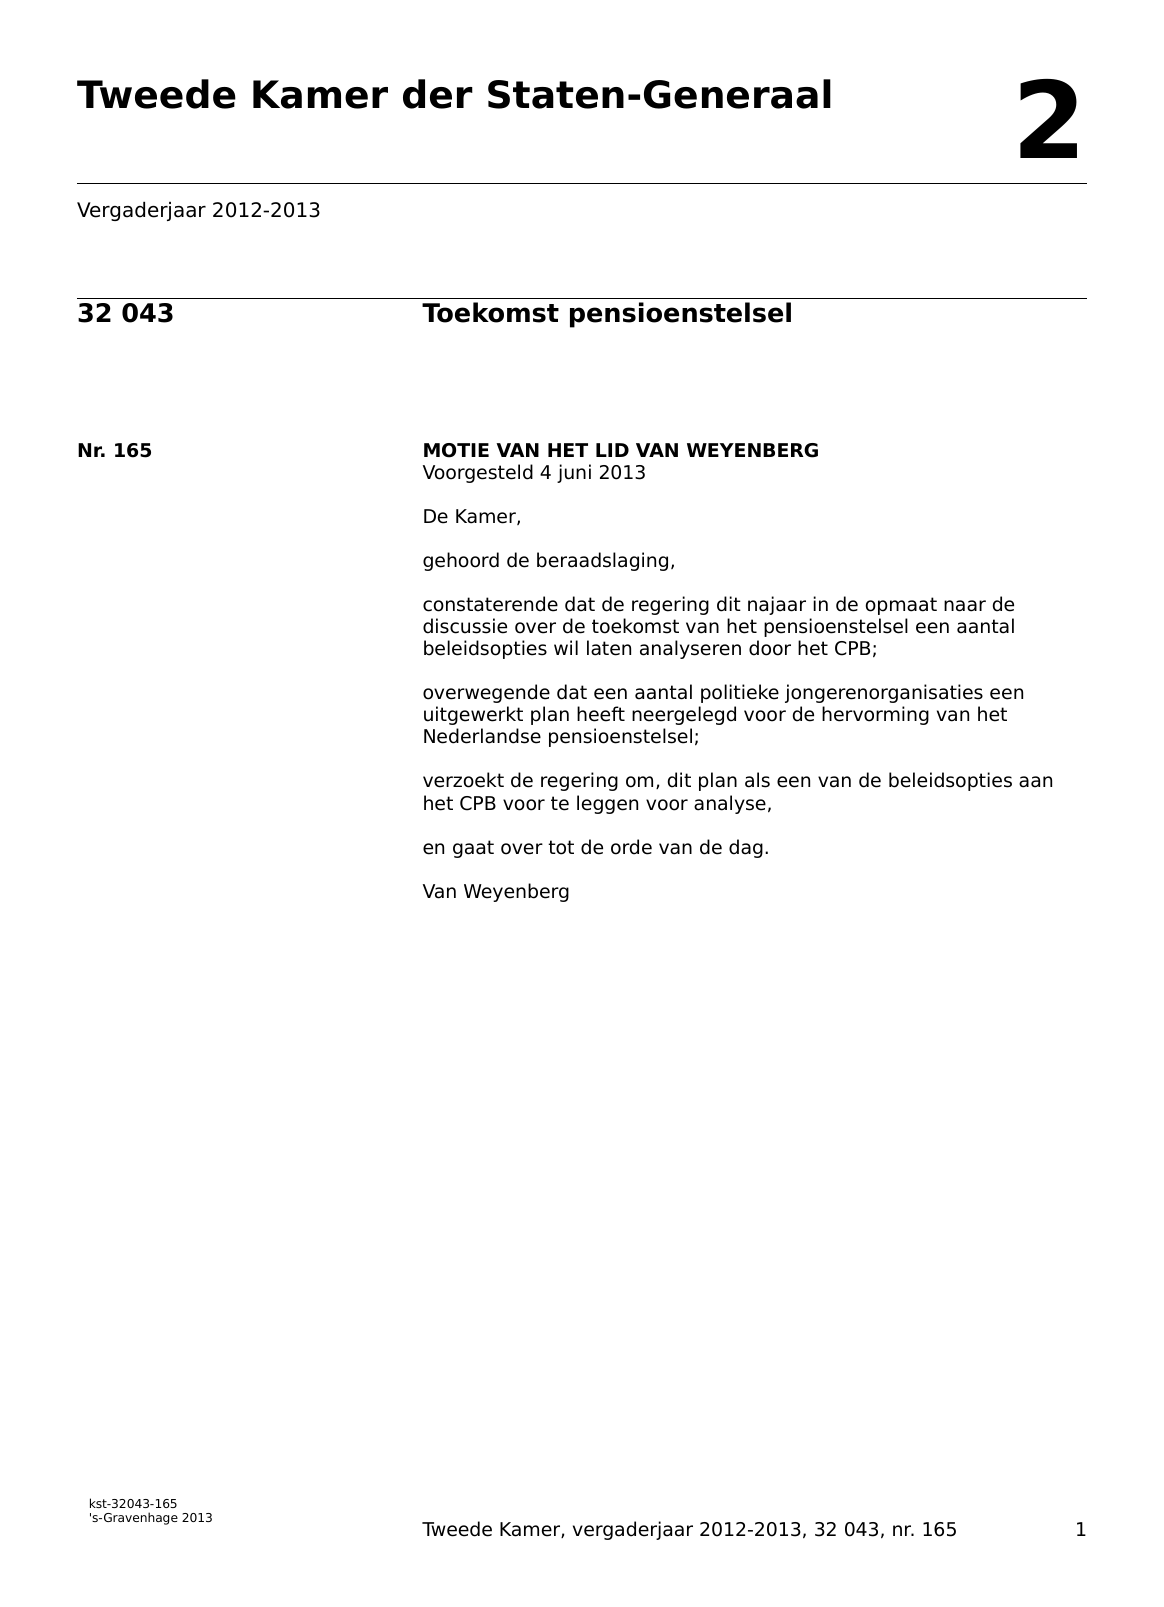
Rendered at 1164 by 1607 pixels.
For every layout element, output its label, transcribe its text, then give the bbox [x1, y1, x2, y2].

text gehoord de beraadslaging, [422, 550, 1087, 572]
text en gaat over tot de orde van de dag. [422, 837, 1087, 858]
text verzoekt de regering om, dit plan als een van de beleidsopties aan het CPB voor te leggen voor analyse, [422, 770, 1087, 814]
text Van Weyenberg [422, 881, 1087, 903]
text constaterende dat de regering dit najaar in de opmaat naar de discussie over de toekomst van het pensioenstelsel een aantal beleidsopties wil laten analyseren door het CPB; [422, 594, 1087, 660]
text Voorgesteld 4 juni 2013 [422, 462, 1087, 484]
table_header Tweede Kamer der Staten-Generaal [77, 59, 886, 183]
text 's-Gravenhage 2013 [88, 1511, 323, 1525]
text De Kamer, [422, 506, 1087, 528]
table_header 2 [886, 59, 1087, 183]
text kst-32043-165 [88, 1497, 323, 1511]
text overwegende dat een aantal politieke jongerenorganisaties een uitgewerkt plan heeft neergelegd voor de hervorming van het Nederlandse pensioenstelsel; [422, 682, 1087, 748]
subtitle Nr. 165 MOTIE VAN HET LID VAN WEYENBERG [77, 440, 1087, 462]
subtitle 32 043 Toekomst pensioenstelsel [77, 299, 1087, 329]
table_cell Vergaderjaar 2012-2013 [77, 184, 1087, 298]
